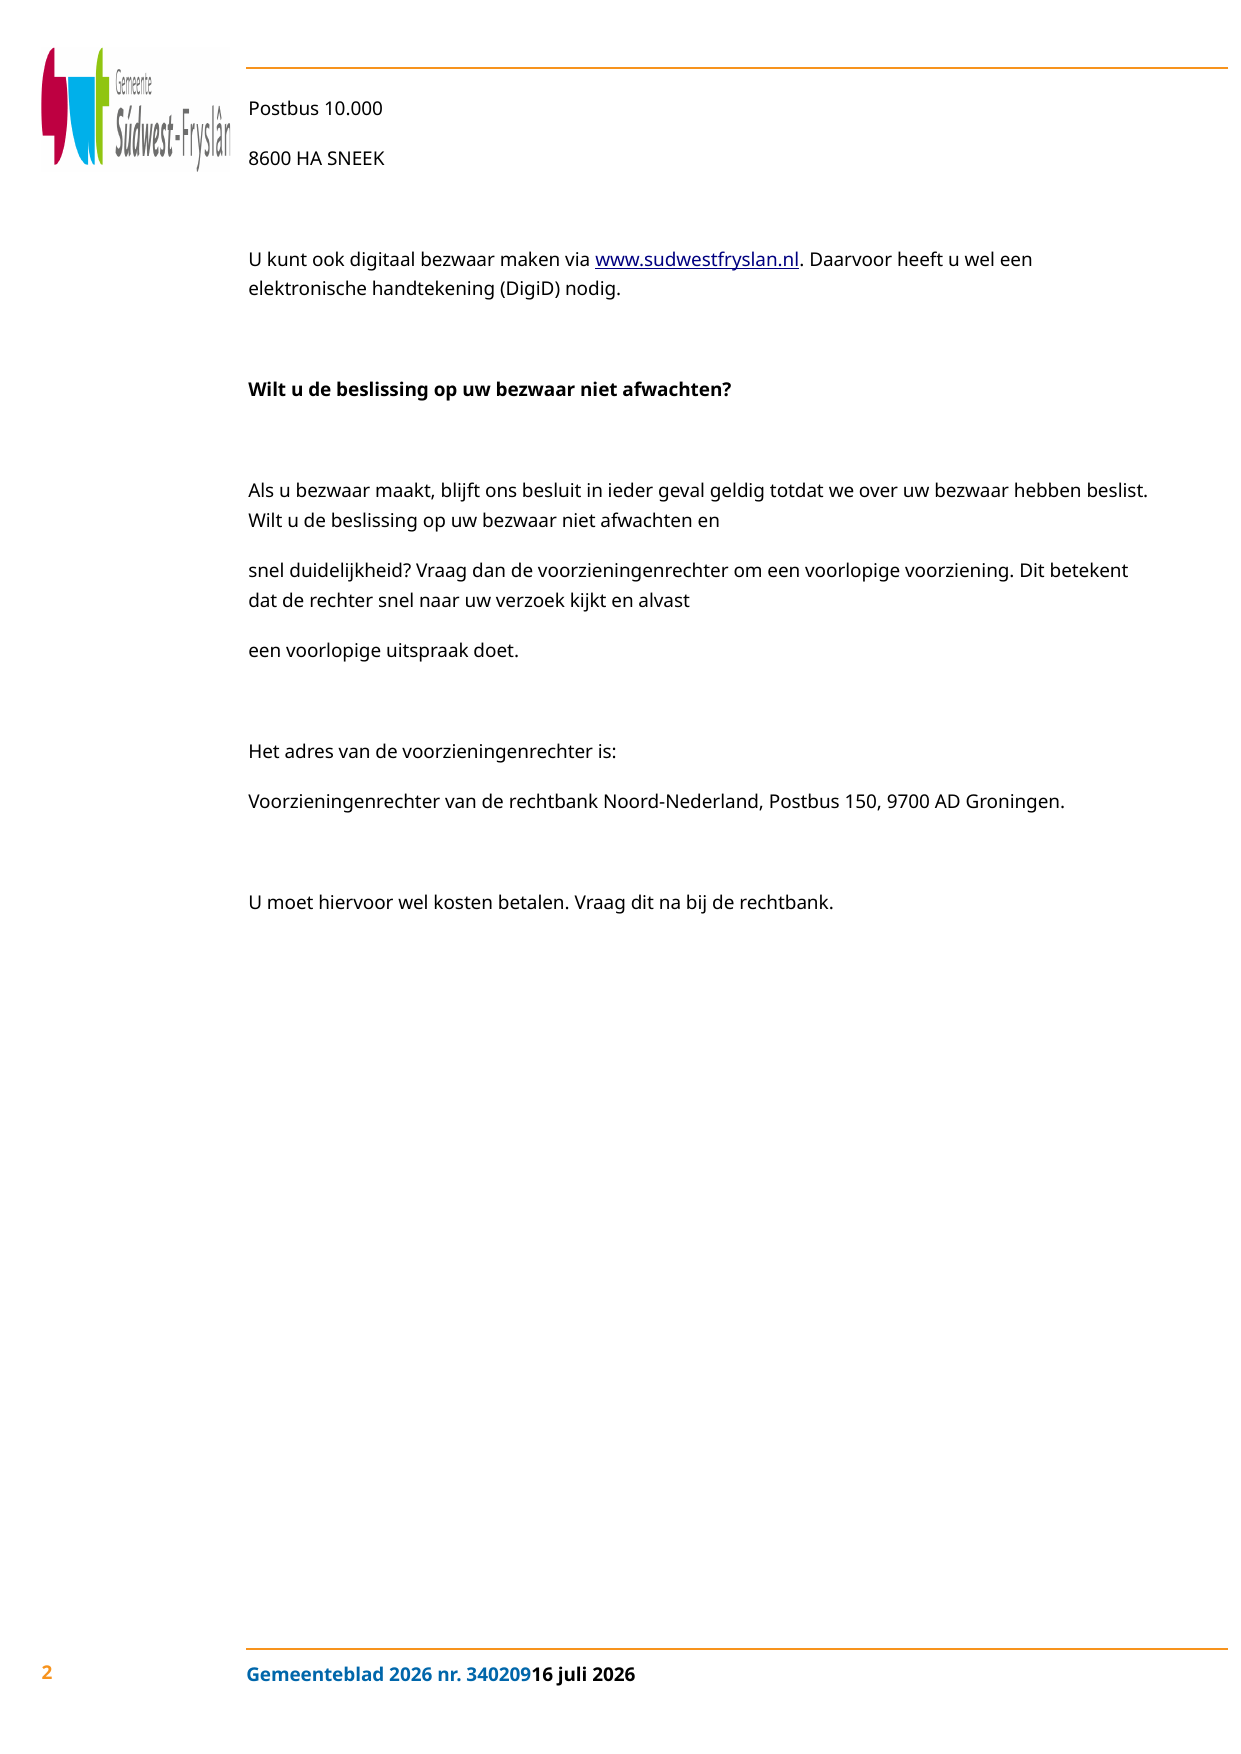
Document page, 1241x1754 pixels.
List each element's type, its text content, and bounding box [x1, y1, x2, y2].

text snel duidelijkheid? Vraag dan de voorzieningenrechter om een voorlopige voorziening. Dit betekent dat de rechter snel naar uw verzoek kijkt en alvast [248, 557, 1152, 613]
text Het adres van de voorzieningenrechter is: [248, 738, 1152, 764]
text U moet hiervoor wel kosten betalen. Vraag dit na bij de rechtbank. [248, 889, 1152, 915]
text Wilt u de beslissing op uw bezwaar niet afwachten? [248, 376, 1152, 402]
text Postbus 10.000 [248, 95, 1152, 121]
text 8600 HA SNEEK [248, 145, 1152, 171]
text Als u bezwaar maakt, blijft ons besluit in ieder geval geldig totdat we over uw bezwaar hebben beslist. Wilt u de beslissing op uw bezwaar niet afwachten en [248, 477, 1152, 533]
text U kunt ook digitaal bezwaar maken via www.sudwestfryslan.nl. Daarvoor heeft u wel een elektronische handtekening (DigiD) nodig. [248, 246, 1152, 301]
picture [41, 47, 231, 172]
text Voorzieningenrechter van de rechtbank Noord-Nederland, Postbus 150, 9700 AD Groningen. [248, 788, 1152, 814]
text een voorlopige uitspraak doet. [248, 637, 1152, 663]
